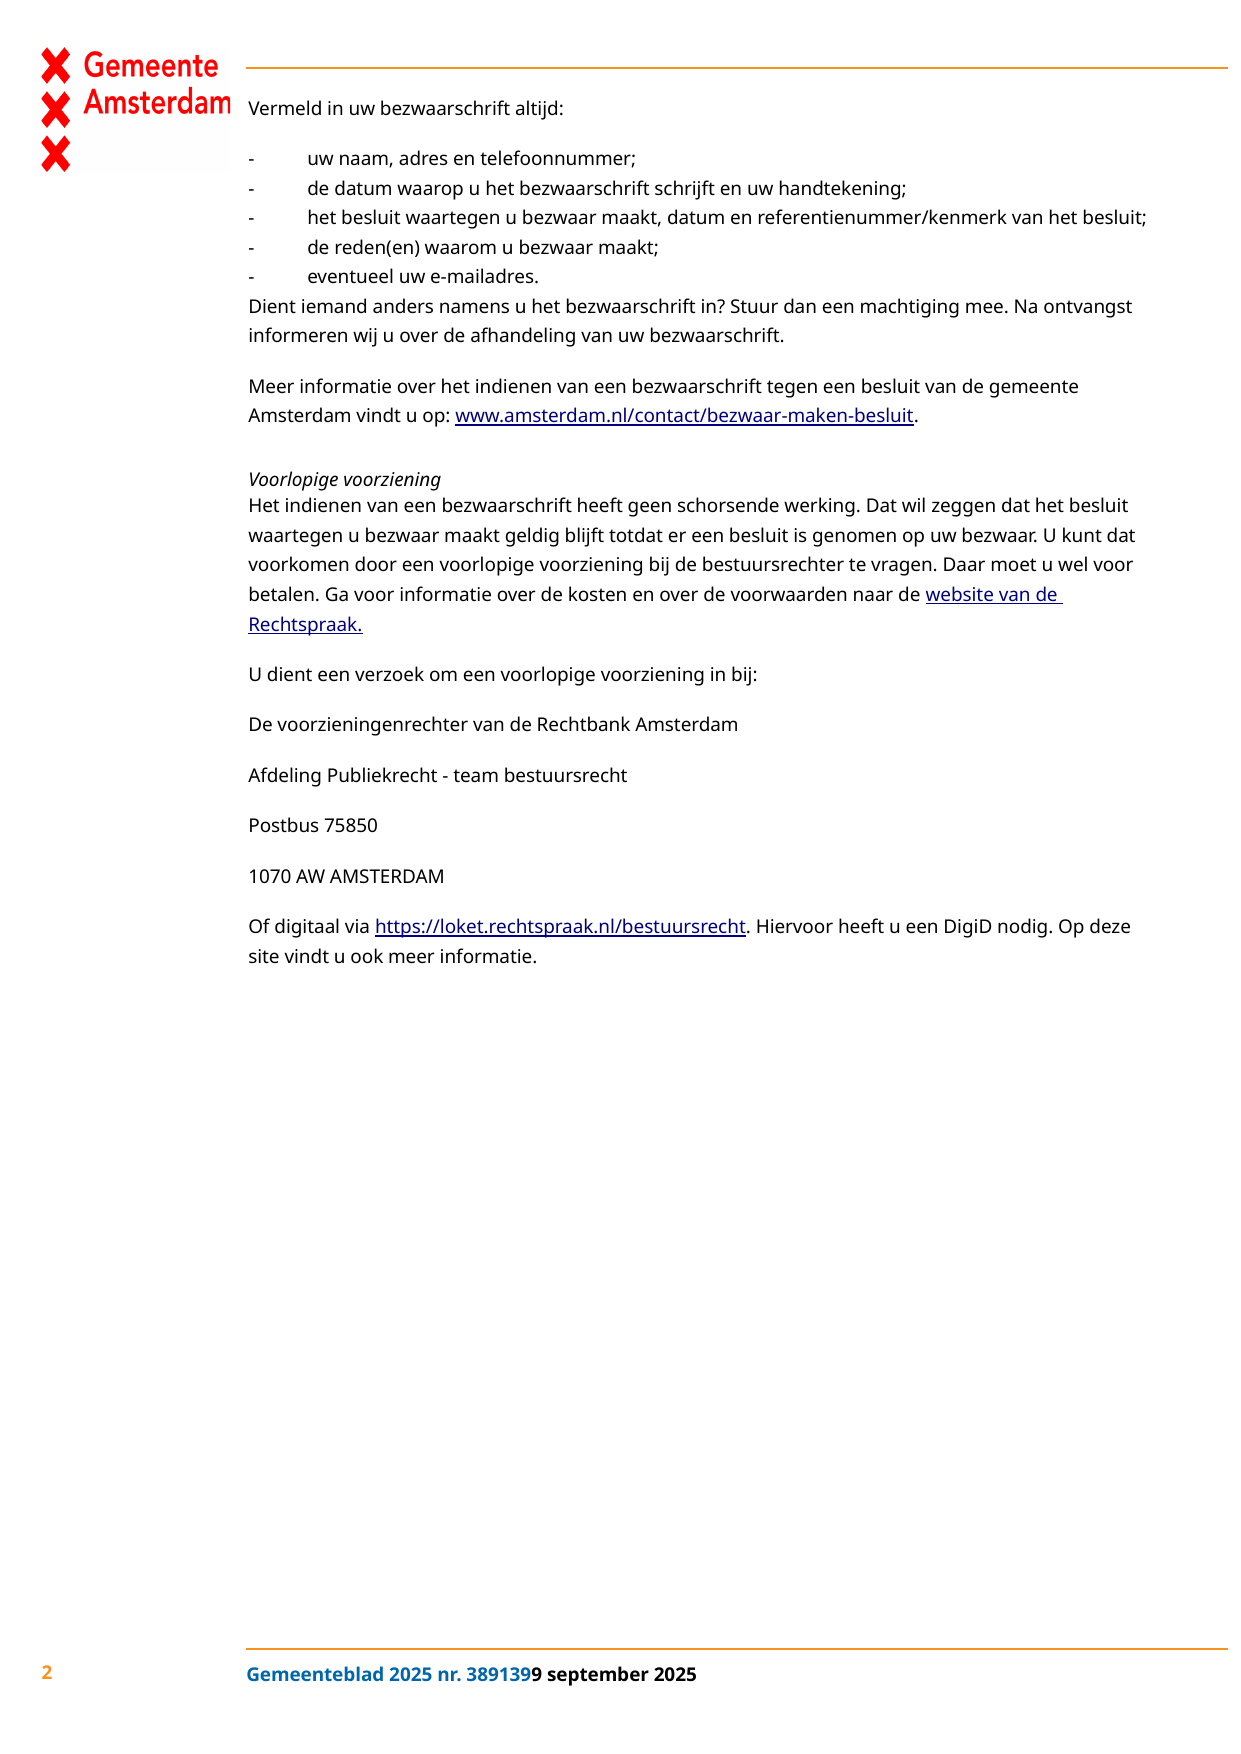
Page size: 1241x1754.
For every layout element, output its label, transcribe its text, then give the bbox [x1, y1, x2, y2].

text Of digitaal via https://loket.rechtspraak.nl/bestuursrecht. Hiervoor heeft u een DigiD nodig. Op deze site vindt u ook meer informatie. [248, 913, 1152, 968]
list eventueel uw e-mailadres. [248, 263, 1152, 289]
list het besluit waartegen u bezwaar maakt, datum en referentienummer/kenmerk van het besluit; [248, 204, 1152, 230]
text Voorlopige voorziening [248, 467, 1152, 492]
text Meer informatie over het indienen van een bezwaarschrift tegen een besluit van de gemeente Amsterdam vindt u op: www.amsterdam.nl/contact/bezwaar-maken-besluit. [248, 373, 1152, 428]
text De voorzieningenrechter van de Rechtbank Amsterdam [248, 712, 1152, 737]
text Afdeling Publiekrecht - team bestuursrecht [248, 762, 1152, 788]
text Postbus 75850 [248, 812, 1152, 838]
picture [41, 47, 231, 172]
list de datum waarop u het bezwaarschrift schrijft en uw handtekening; [248, 175, 1152, 201]
text Het indienen van een bezwaarschrift heeft geen schorsende werking. Dat wil zeggen dat het besluit waartegen u bezwaar maakt geldig blijft totdat er een besluit is genomen op uw bezwaar. U kunt dat voorkomen door een voorlopige voorziening bij de bestuursrechter te vragen. Daar moet u wel voor betalen. Ga voor informatie over de kosten en over de voorwaarden naar de website van de Rechtspraak. [248, 492, 1152, 636]
list uw naam, adres en telefoonnummer; [248, 145, 1152, 171]
list de reden(en) waarom u bezwaar maakt; [248, 234, 1152, 260]
text Dient iemand anders namens u het bezwaarschrift in? Stuur dan een machtiging mee. Na ontvangst informeren wij u over de afhandeling van uw bezwaarschrift. [248, 293, 1152, 348]
text Vermeld in uw bezwaarschrift altijd: [248, 95, 1152, 121]
text U dient een verzoek om een voorlopige voorziening in bij: [248, 661, 1152, 687]
text 1070 AW AMSTERDAM [248, 863, 1152, 888]
